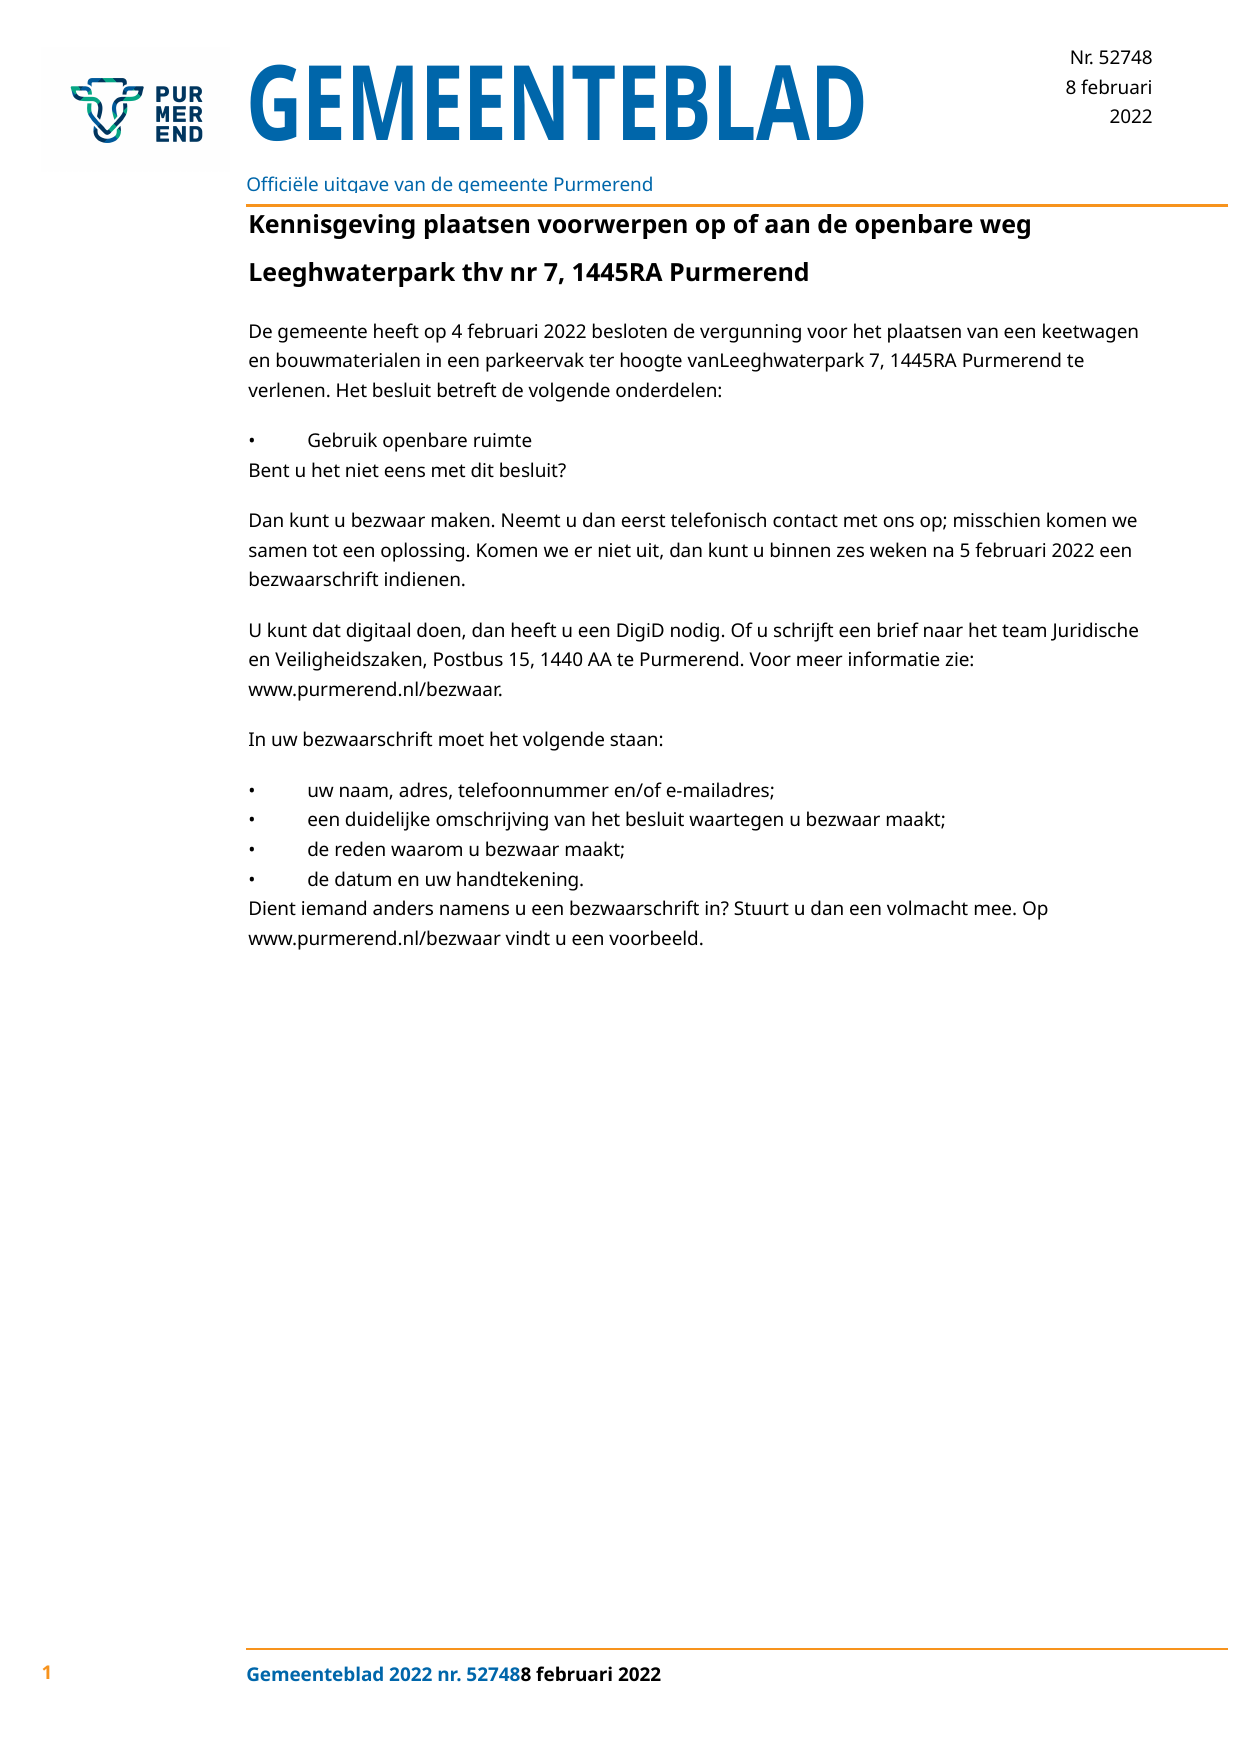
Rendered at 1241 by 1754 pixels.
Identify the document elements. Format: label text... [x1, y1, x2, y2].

text Bent u het niet eens met dit besluit? [248, 457, 1152, 483]
list de datum en uw handtekening. [248, 866, 1152, 892]
picture [41, 47, 231, 172]
list een duidelijke omschrijving van het besluit waartegen u bezwaar maakt; [248, 807, 1152, 832]
text De gemeente heeft op 4 februari 2022 besloten de vergunning voor het plaatsen van een keetwagen en bouwmaterialen in een parkeervak ter hoogte vanLeeghwaterpark 7, 1445RA Purmerend te verlenen. Het besluit betreft de volgende onderdelen: [248, 318, 1152, 403]
text Dan kunt u bezwaar maken. Neemt u dan eerst telefonisch contact met ons op; misschien komen we samen tot een oplossing. Komen we er niet uit, dan kunt u binnen zes weken na 5 februari 2022 een bezwaarschrift indienen. [248, 507, 1152, 592]
text U kunt dat digitaal doen, dan heeft u een DigiD nodig. Of u schrijft een brief naar het team Juridische en Veiligheidszaken, Postbus 15, 1440 AA te Purmerend. Voor meer informatie zie: www.purmerend.nl/bezwaar. [248, 617, 1152, 702]
text In uw bezwaarschrift moet het volgende staan: [248, 727, 1152, 752]
list de reden waarom u bezwaar maakt; [248, 836, 1152, 862]
list uw naam, adres, telefoonnummer en/of e-mailadres; [248, 777, 1152, 803]
list Gebruik openbare ruimte [248, 427, 1152, 453]
text Dient iemand anders namens u een bezwaarschrift in? Stuurt u dan een volmacht mee. Op www.purmerend.nl/bezwaar vindt u een voorbeeld. [248, 895, 1152, 951]
text Kennisgeving plaatsen voorwerpen op of aan de openbare weg Leeghwaterpark thv nr 7, 1445RA Purmerend [248, 207, 1152, 288]
